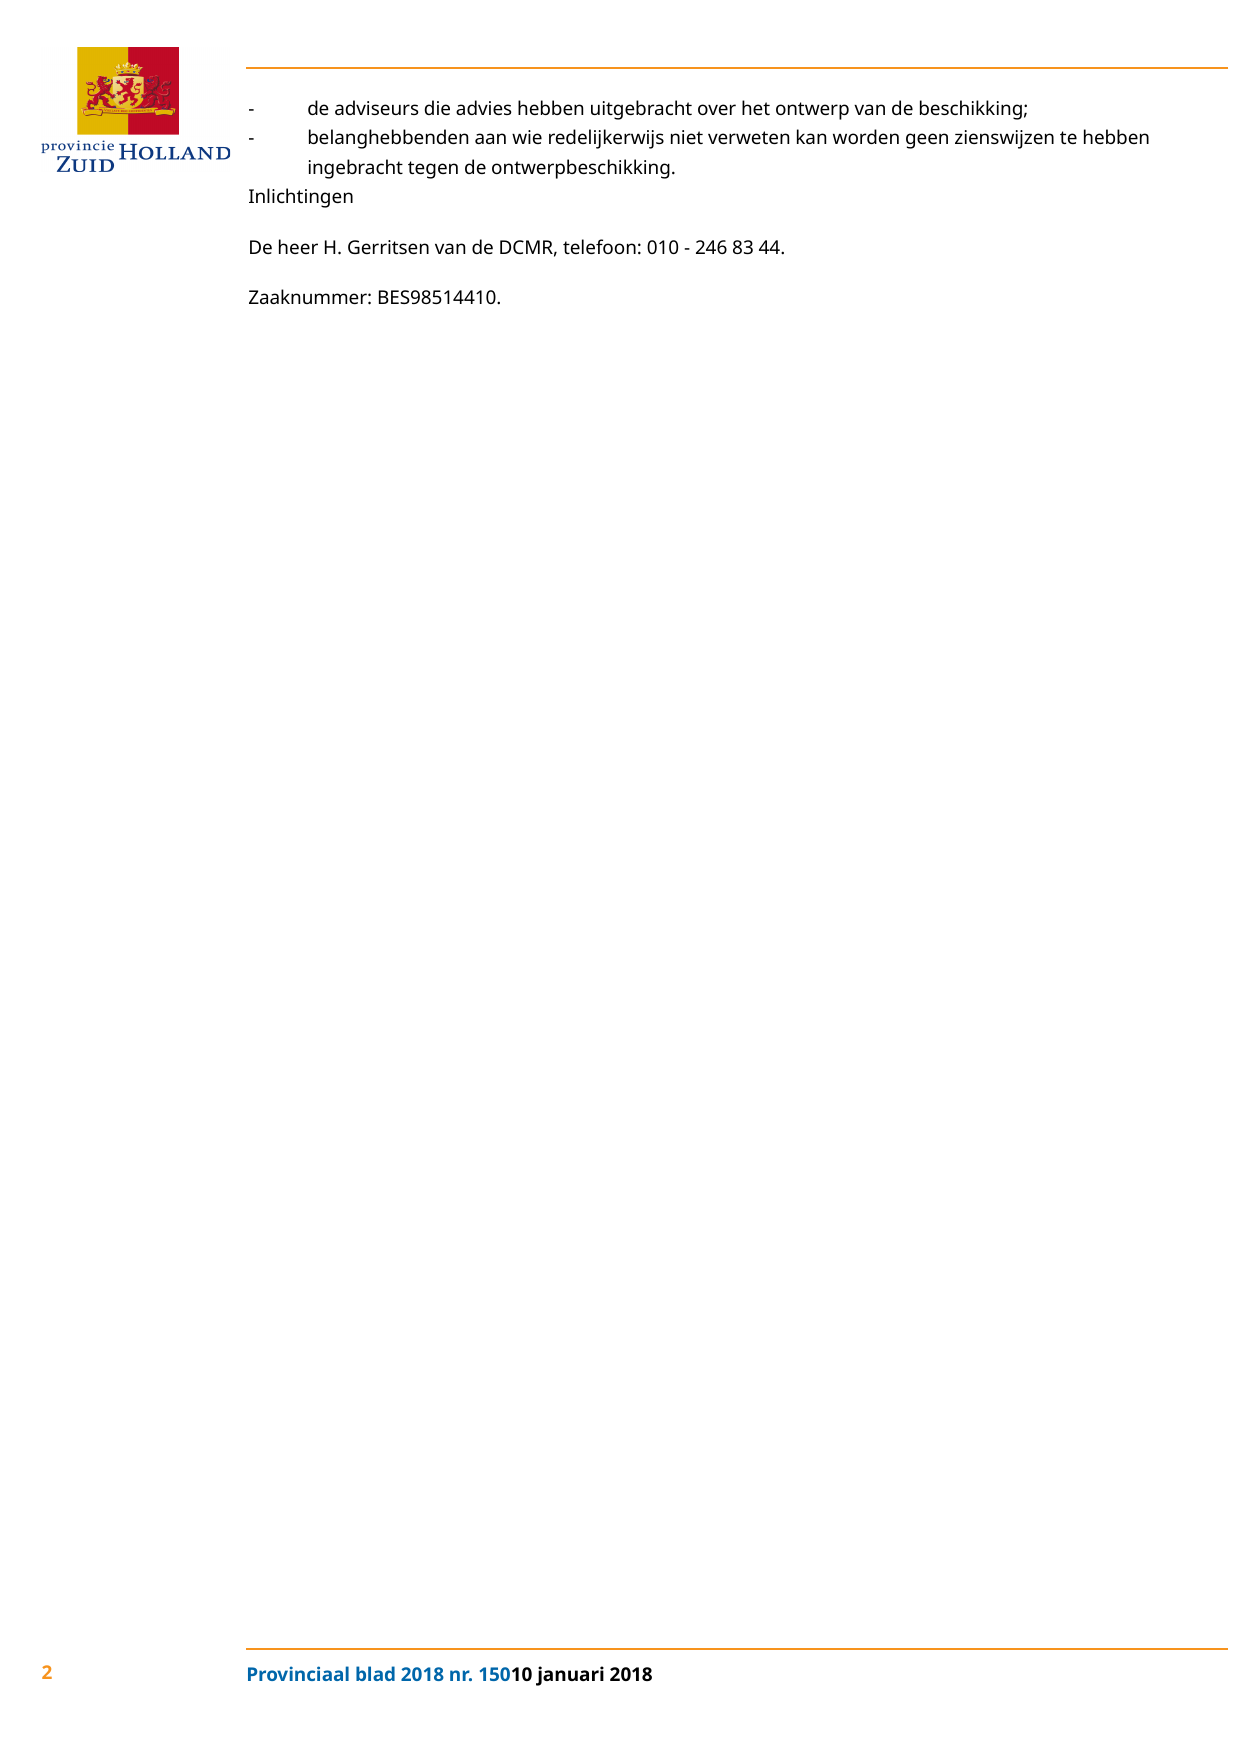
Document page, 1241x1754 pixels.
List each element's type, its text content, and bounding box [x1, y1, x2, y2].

text De heer H. Gerritsen van de DCMR, telefoon: 010 - 246 83 44. [248, 234, 1152, 260]
list de adviseurs die advies hebben uitgebracht over het ontwerp van de beschikking; [248, 95, 1152, 121]
text Inlichtingen [248, 183, 1152, 209]
text Zaaknummer: BES98514410. [248, 284, 1152, 310]
picture [41, 47, 231, 172]
list belanghebbenden aan wie redelijkerwijs niet verweten kan worden geen zienswijzen te hebben ingebracht tegen de ontwerpbeschikking. [248, 124, 1152, 180]
